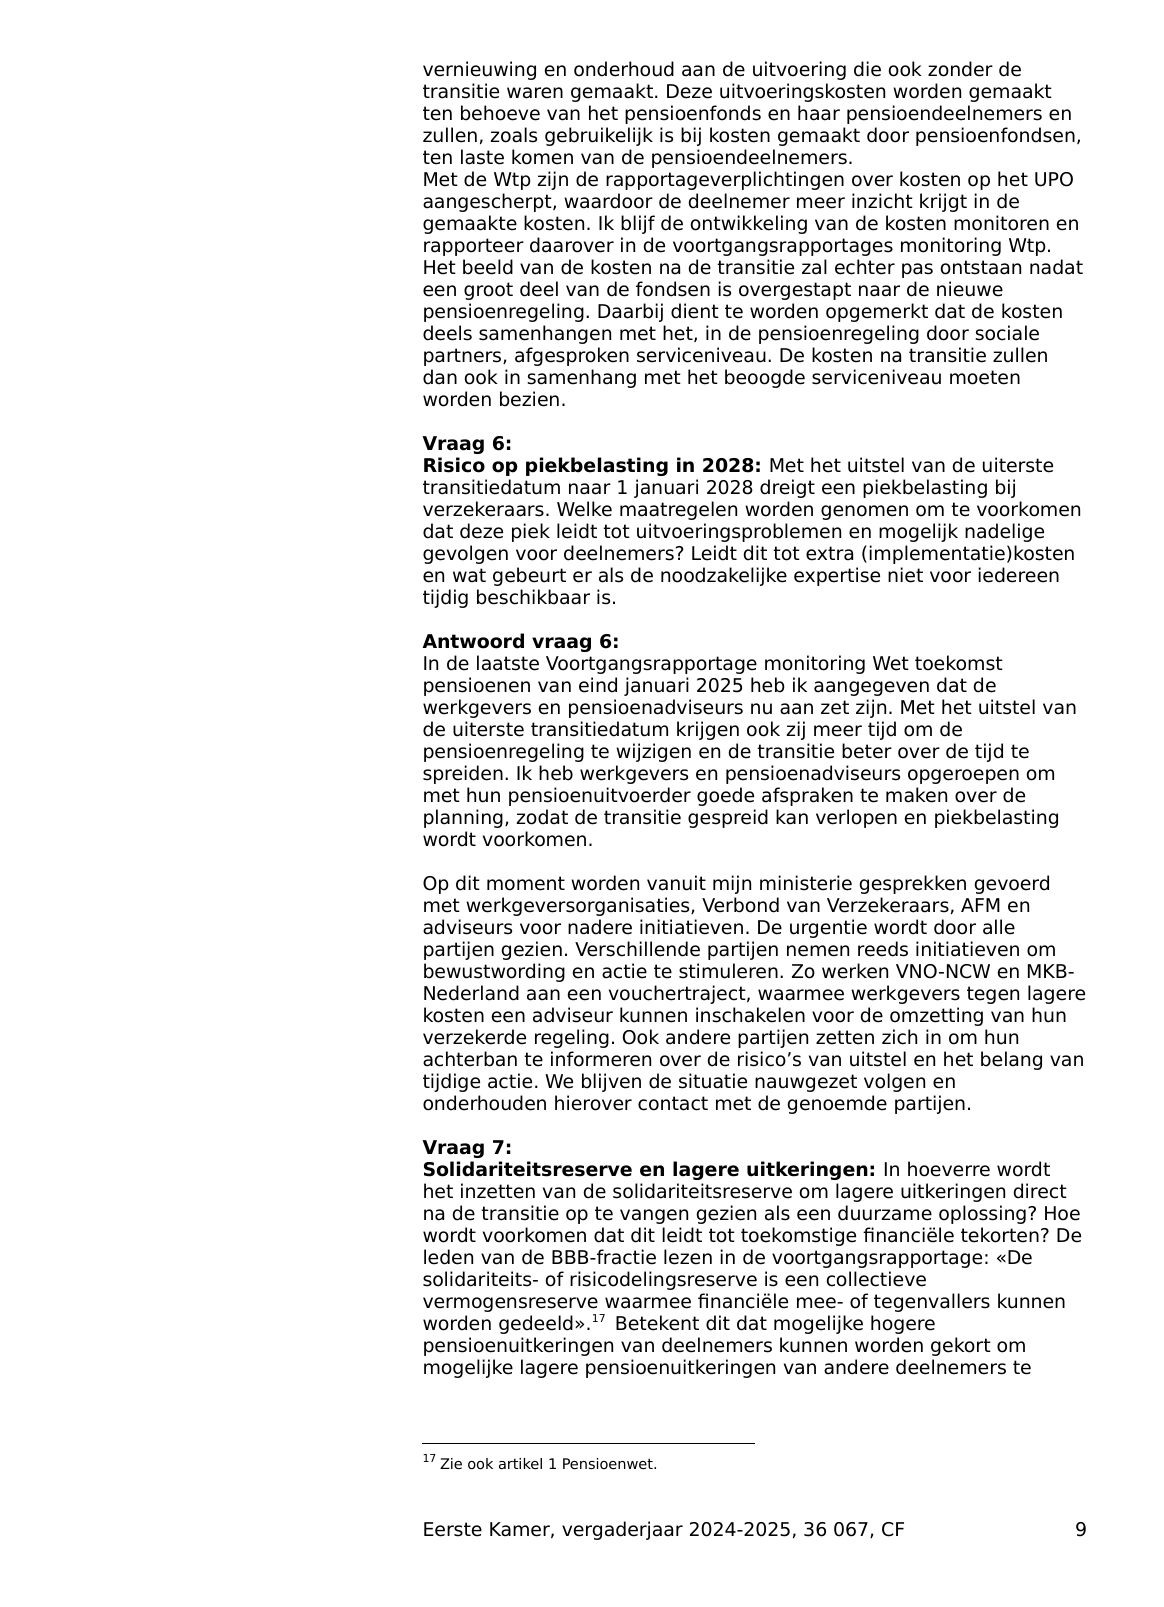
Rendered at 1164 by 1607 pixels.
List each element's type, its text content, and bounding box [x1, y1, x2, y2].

text In de laatste Voortgangsrapportage monitoring Wet toekomst pensioenen van eind januari 2025 heb ik aangegeven dat de werkgevers en pensioenadviseurs nu aan zet zijn. Met het uitstel van de uiterste transitiedatum krijgen ook zij meer tijd om de pensioenregeling te wijzigen en de transitie beter over de tijd te spreiden. Ik heb werkgevers en pensioenadviseurs opgeroepen om met hun pensioenuitvoerder goede afspraken te maken over de planning, zodat de transitie gespreid kan verlopen en piekbelasting wordt voorkomen. [422, 653, 1087, 851]
text Risico op piekbelasting in 2028: Met het uitstel van de uiterste transitiedatum naar 1 januari 2028 dreigt een piekbelasting bij verzekeraars. Welke maatregelen worden genomen om te voorkomen dat deze piek leidt tot uitvoeringsproblemen en mogelijk nadelige gevolgen voor deelnemers? Leidt dit tot extra (implementatie)kosten en wat gebeurt er als de noodzakelijke expertise niet voor iedereen tijdig beschikbaar is. [422, 455, 1087, 609]
text Op dit moment worden vanuit mijn ministerie gesprekken gevoerd met werkgeversorganisaties, Verbond van Verzekeraars, AFM en adviseurs voor nadere initiatieven. De urgentie wordt door alle partijen gezien. Verschillende partijen nemen reeds initiatieven om bewustwording en actie te stimuleren. Zo werken VNO-NCW en MKB-Nederland aan een vouchertraject, waarmee werkgevers tegen lagere kosten een adviseur kunnen inschakelen voor de omzetting van hun verzekerde regeling. Ook andere partijen zetten zich in om hun achterban te informeren over de risico’s van uitstel en het belang van tijdige actie. We blijven de situatie nauwgezet volgen en onderhouden hierover contact met de genoemde partijen. [422, 873, 1087, 1115]
text Solidariteitsreserve en lagere uitkeringen: In hoeverre wordt het inzetten van de solidariteitsreserve om lagere uitkeringen direct na de transitie op te vangen gezien als een duurzame oplossing? Hoe wordt voorkomen dat dit leidt tot toekomstige financiële tekorten? De leden van de BBB-fractie lezen in de voortgangsrapportage: «De solidariteits- of risicodelingsreserve is een collectieve vermogensreserve waarmee financiële mee- of tegenvallers kunnen worden gedeeld». Betekent dit dat mogelijke hogere pensioenuitkeringen van deelnemers kunnen worden gekort om mogelijke lagere pensioenuitkeringen van andere deelnemers te [422, 1159, 1087, 1379]
text Met de Wtp zijn de rapportageverplichtingen over kosten op het UPO aangescherpt, waardoor de deelnemer meer inzicht krijgt in de gemaakte kosten. Ik blijf de ontwikkeling van de kosten monitoren en rapporteer daarover in de voortgangsrapportages monitoring Wtp. Het beeld van de kosten na de transitie zal echter pas ontstaan nadat een groot deel van de fondsen is overgestapt naar de nieuwe pensioenregeling. Daarbij dient te worden opgemerkt dat de kosten deels samenhangen met het, in de pensioenregeling door sociale partners, afgesproken serviceniveau. De kosten na transitie zullen dan ook in samenhang met het beoogde serviceniveau moeten worden bezien. [422, 169, 1087, 411]
text vernieuwing en onderhoud aan de uitvoering die ook zonder de transitie waren gemaakt. Deze uitvoeringskosten worden gemaakt ten behoeve van het pensioenfonds en haar pensioendeelnemers en zullen, zoals gebruikelijk is bij kosten gemaakt door pensioenfondsen, ten laste komen van de pensioendeelnemers. [422, 59, 1087, 169]
text Vraag 6: [422, 433, 1087, 455]
text Vraag 7: [422, 1137, 1087, 1159]
text Antwoord vraag 6: [422, 631, 1087, 653]
text Zie ook artikel 1 Pensioenwet. [422, 1452, 1087, 1474]
